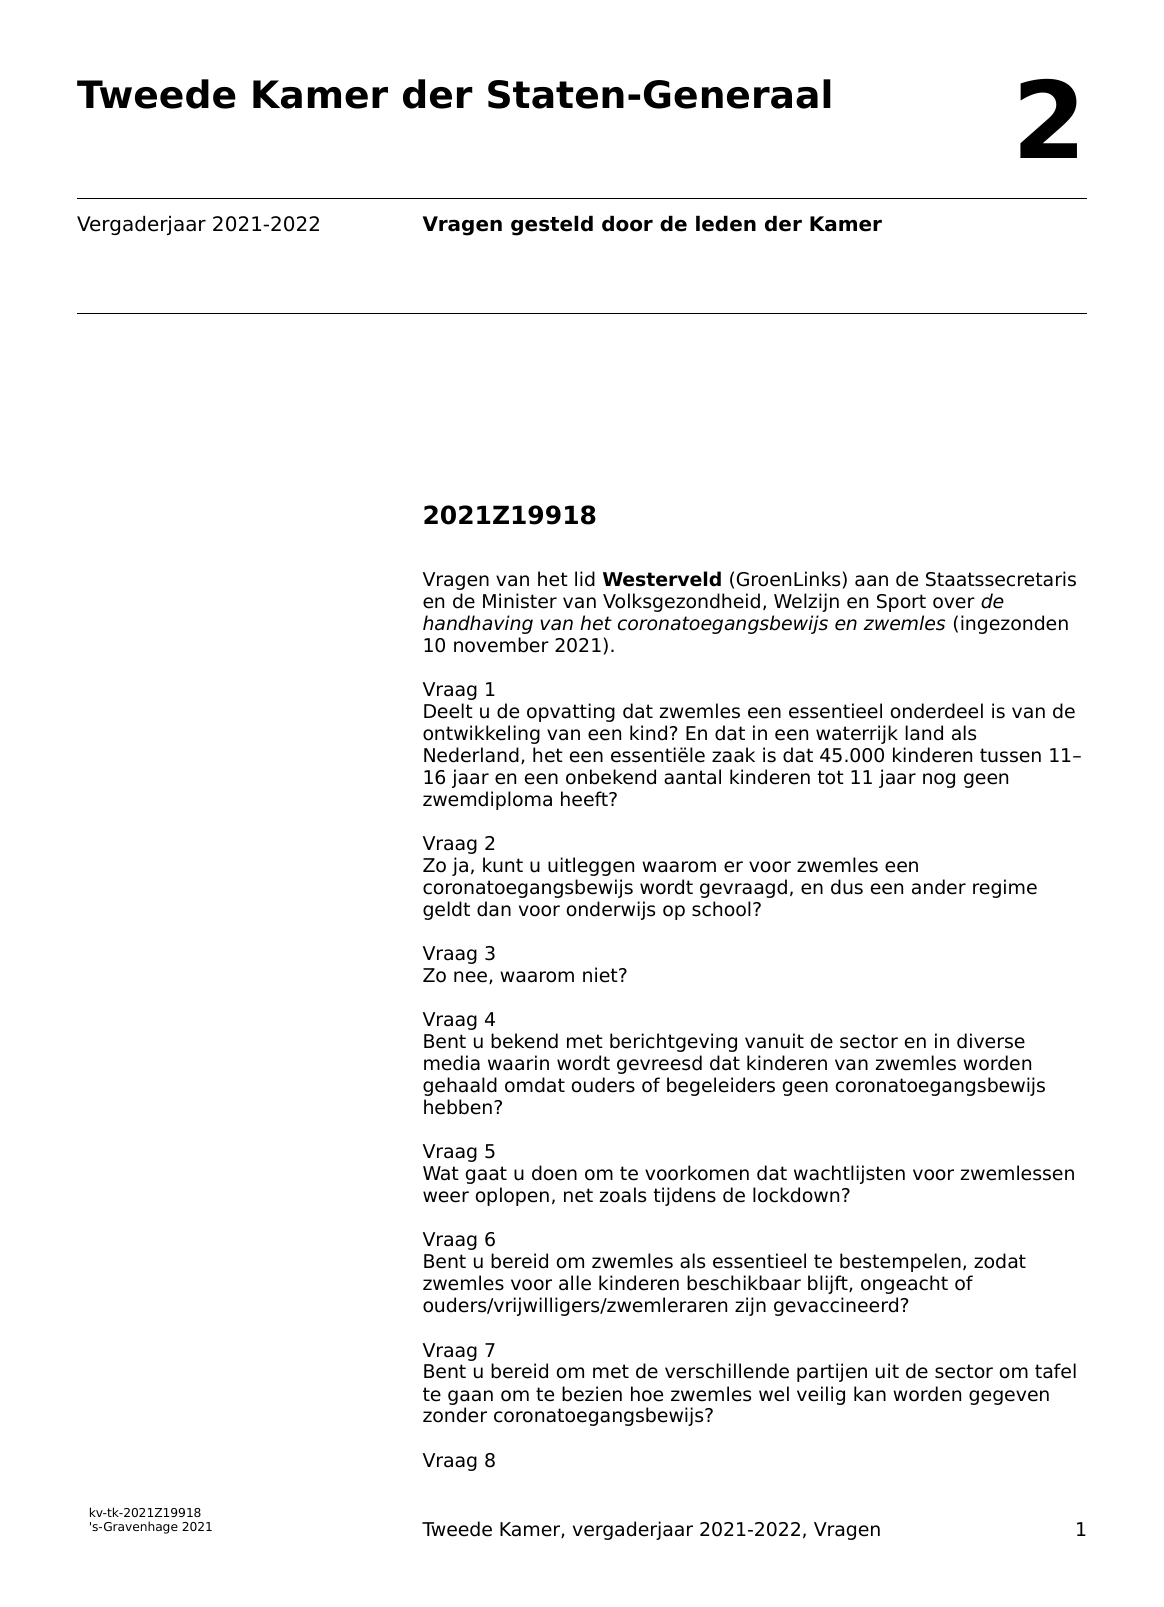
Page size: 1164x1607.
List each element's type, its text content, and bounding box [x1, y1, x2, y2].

table_cell Vergaderjaar 2021-2022 [77, 199, 422, 313]
text Vraag 7 [422, 1339, 1087, 1361]
text Vraag 5 [422, 1141, 1087, 1163]
text Bent u bereid om zwemles als essentieel te bestempelen, zodat zwemles voor alle kinderen beschikbaar blijft, ongeacht of ouders/vrijwilligers/zwemleraren zijn gevaccineerd? [422, 1251, 1087, 1317]
text Vraag 6 [422, 1229, 1087, 1251]
text Vraag 1 [422, 679, 1087, 701]
text Zo ja, kunt u uitleggen waarom er voor zwemles een coronatoegangsbewijs wordt gevraagd, en dus een ander regime geldt dan voor onderwijs op school? [422, 855, 1087, 921]
text Vragen van het lid Westerveld (GroenLinks) aan de Staatssecretaris en de Minister van Volksgezondheid, Welzijn en Sport over de handhaving van het coronatoegangsbewijs en zwemles (ingezonden 10 november 2021). [422, 569, 1087, 657]
text Wat gaat u doen om te voorkomen dat wachtlijsten voor zwemlessen weer oplopen, net zoals tijdens de lockdown? [422, 1163, 1087, 1207]
text Deelt u de opvatting dat zwemles een essentieel onderdeel is van de ontwikkeling van een kind? En dat in een waterrijk land als Nederland, het een essentiële zaak is dat 45.000 kinderen tussen 11–16 jaar en een onbekend aantal kinderen tot 11 jaar nog geen zwemdiploma heeft? [422, 701, 1087, 811]
text 2021Z19918 [422, 501, 1087, 531]
text Bent u bereid om met de verschillende partijen uit de sector om tafel te gaan om te bezien hoe zwemles wel veilig kan worden gegeven zonder coronatoegangsbewijs? [422, 1361, 1087, 1427]
text Bent u bekend met berichtgeving vanuit de sector en in diverse media waarin wordt gevreesd dat kinderen van zwemles worden gehaald omdat ouders of begeleiders geen coronatoegangsbewijs hebben? [422, 1031, 1087, 1119]
text Zo nee, waarom niet? [422, 965, 1087, 987]
text Vraag 2 [422, 833, 1087, 855]
table_header 2 [886, 59, 1087, 198]
text Vraag 3 [422, 943, 1087, 965]
text Vraag 4 [422, 1009, 1087, 1031]
table_cell Vragen gesteld door de leden der Kamer [422, 199, 1087, 313]
text 's-Gravenhage 2021 [88, 1520, 323, 1534]
text Vraag 8 [422, 1449, 1087, 1472]
table_header Tweede Kamer der Staten-Generaal [77, 59, 886, 198]
text kv-tk-2021Z19918 [88, 1506, 323, 1520]
